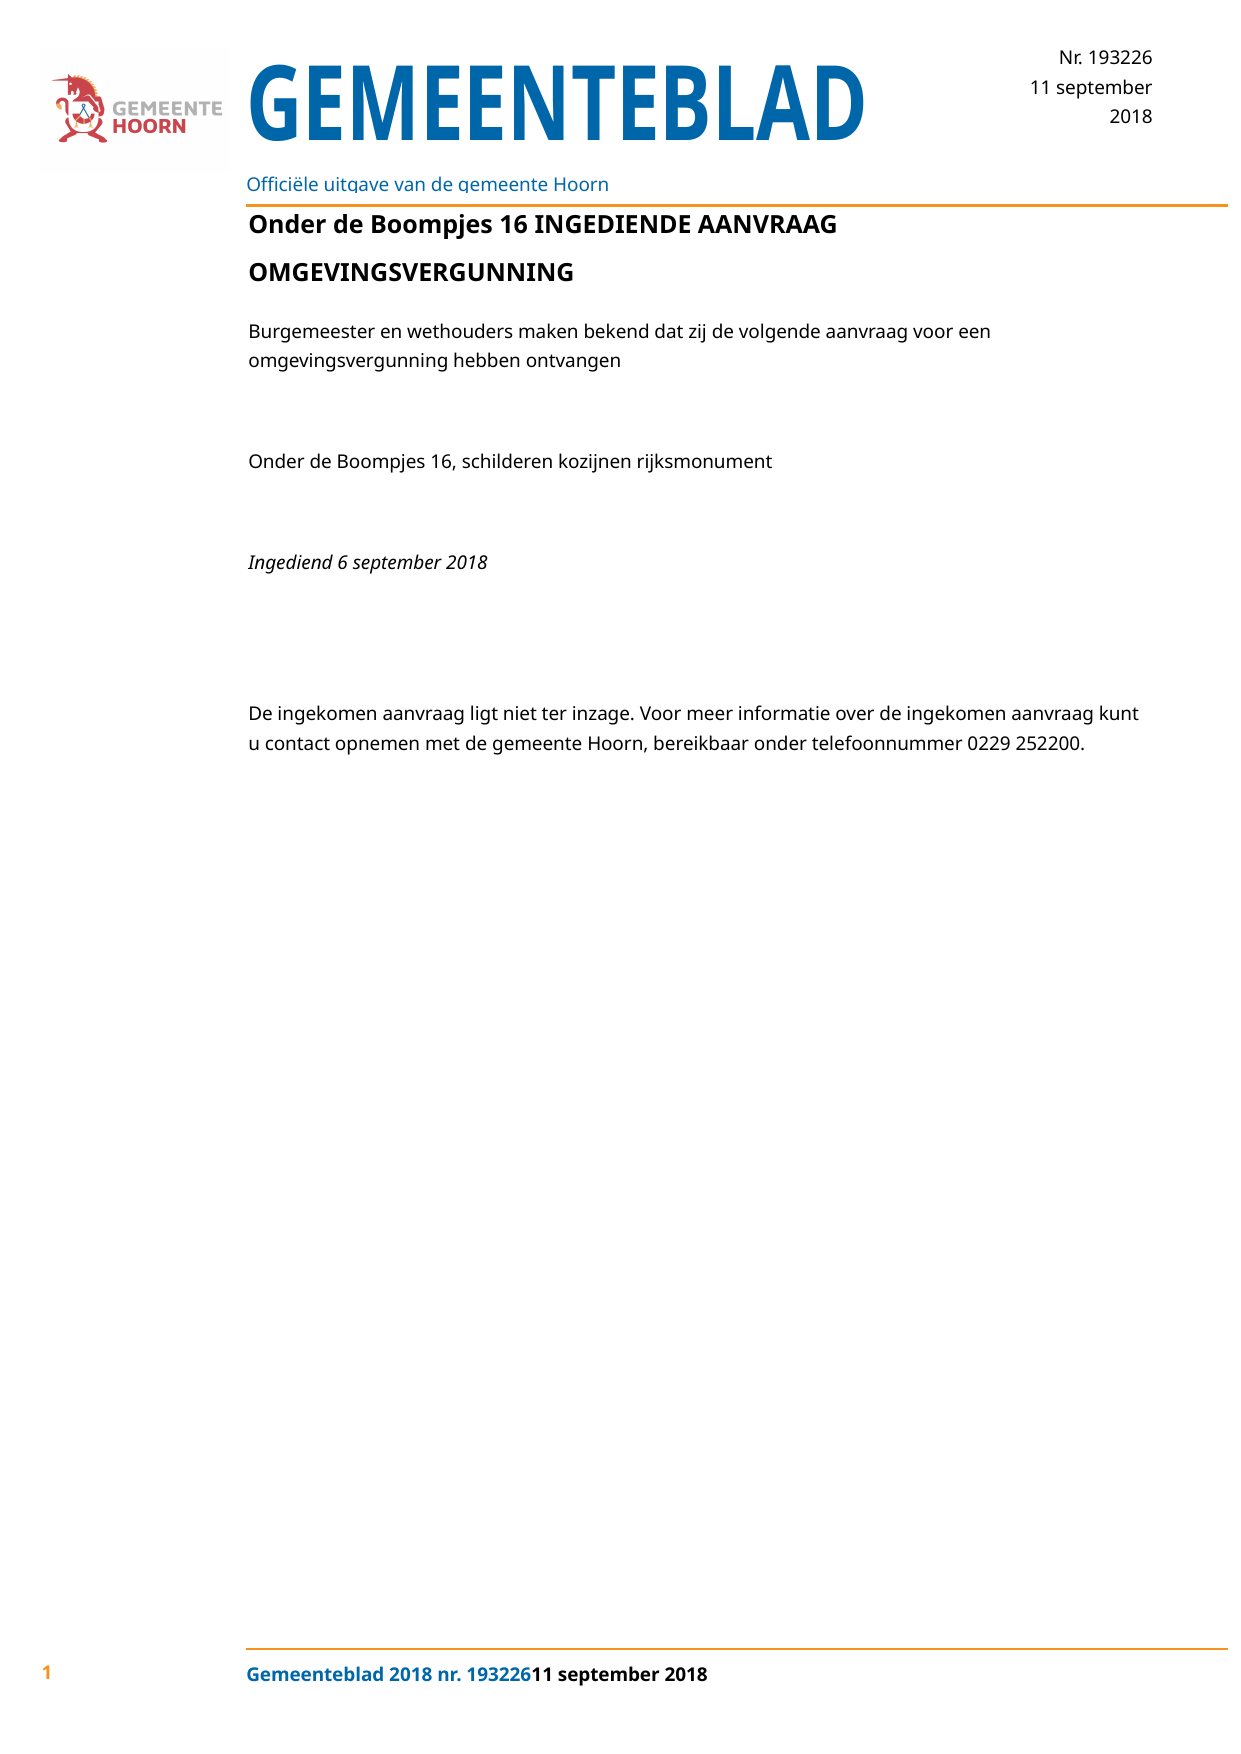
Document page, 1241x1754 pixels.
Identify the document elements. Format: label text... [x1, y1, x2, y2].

text Onder de Boompjes 16 INGEDIENDE AANVRAAG OMGEVINGSVERGUNNING [248, 207, 1152, 288]
picture [41, 47, 231, 172]
text De ingekomen aanvraag ligt niet ter inzage. Voor meer informatie over de ingekomen aanvraag kunt u contact opnemen met de gemeente Hoorn, bereikbaar onder telefoonnummer 0229 252200. [248, 700, 1152, 756]
text Onder de Boompjes 16, schilderen kozijnen rijksmonument [248, 448, 1152, 474]
text Burgemeester en wethouders maken bekend dat zij de volgende aanvraag voor een omgevingsvergunning hebben ontvangen [248, 318, 1152, 373]
text Ingediend 6 september 2018 [248, 549, 1152, 575]
